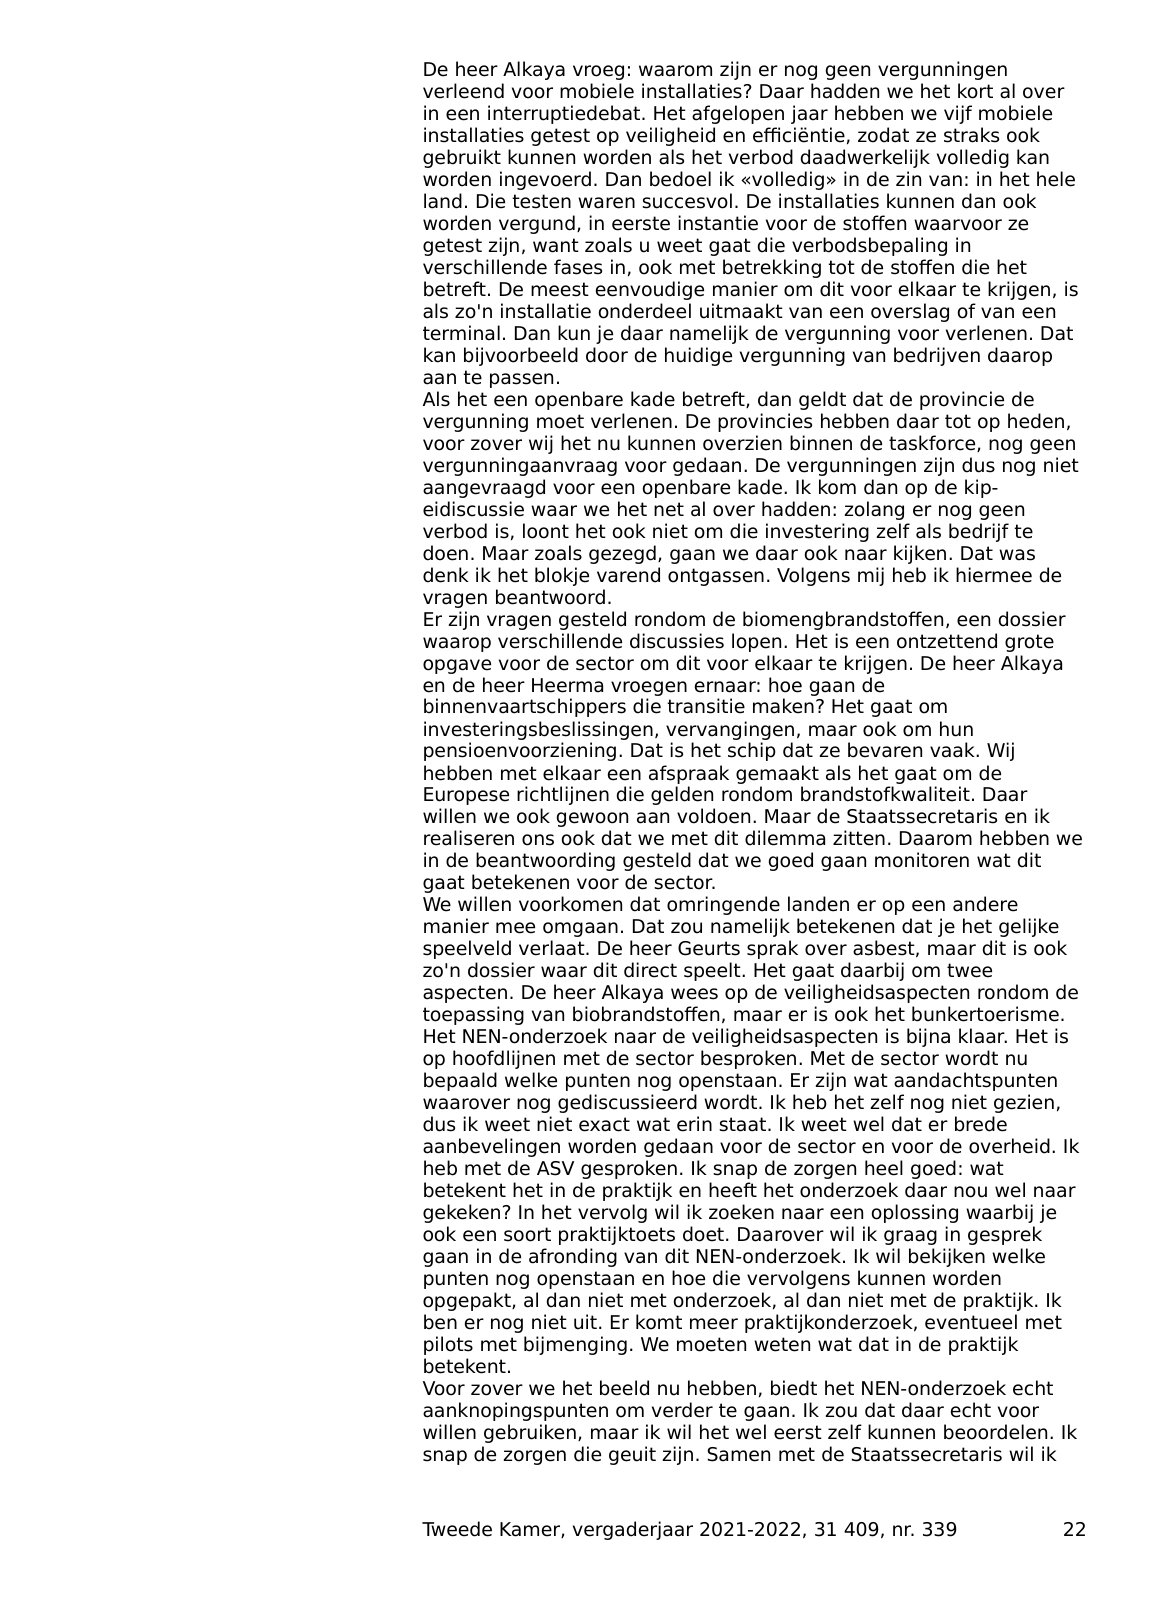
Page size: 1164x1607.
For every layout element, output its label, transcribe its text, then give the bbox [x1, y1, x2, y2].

text We willen voorkomen dat omringende landen er op een andere manier mee omgaan. Dat zou namelijk betekenen dat je het gelijke speelveld verlaat. De heer Geurts sprak over asbest, maar dit is ook zo'n dossier waar dit direct speelt. Het gaat daarbij om twee aspecten. De heer Alkaya wees op de veiligheidsaspecten rondom de toepassing van biobrandstoffen, maar er is ook het bunkertoerisme. [422, 894, 1087, 1026]
text De heer Alkaya vroeg: waarom zijn er nog geen vergunningen verleend voor mobiele installaties? Daar hadden we het kort al over in een interruptiedebat. Het afgelopen jaar hebben we vijf mobiele installaties getest op veiligheid en efficiëntie, zodat ze straks ook gebruikt kunnen worden als het verbod daadwerkelijk volledig kan worden ingevoerd. Dan bedoel ik «volledig» in de zin van: in het hele land. Die testen waren succesvol. De installaties kunnen dan ook worden vergund, in eerste instantie voor de stoffen waarvoor ze getest zijn, want zoals u weet gaat die verbodsbepaling in verschillende fases in, ook met betrekking tot de stoffen die het betreft. De meest eenvoudige manier om dit voor elkaar te krijgen, is als zo'n installatie onderdeel uitmaakt van een overslag of van een terminal. Dan kun je daar namelijk de vergunning voor verlenen. Dat kan bijvoorbeeld door de huidige vergunning van bedrijven daarop aan te passen. [422, 59, 1087, 389]
text Er zijn vragen gesteld rondom de biomengbrandstoffen, een dossier waarop verschillende discussies lopen. Het is een ontzettend grote opgave voor de sector om dit voor elkaar te krijgen. De heer Alkaya en de heer Heerma vroegen ernaar: hoe gaan de binnenvaartschippers die transitie maken? Het gaat om investeringsbeslissingen, vervangingen, maar ook om hun pensioenvoorziening. Dat is het schip dat ze bevaren vaak. Wij hebben met elkaar een afspraak gemaakt als het gaat om de Europese richtlijnen die gelden rondom brandstofkwaliteit. Daar willen we ook gewoon aan voldoen. Maar de Staatssecretaris en ik realiseren ons ook dat we met dit dilemma zitten. Daarom hebben we in de beantwoording gesteld dat we goed gaan monitoren wat dit gaat betekenen voor de sector. [422, 608, 1087, 894]
text Als het een openbare kade betreft, dan geldt dat de provincie de vergunning moet verlenen. De provincies hebben daar tot op heden, voor zover wij het nu kunnen overzien binnen de taskforce, nog geen vergunningaanvraag voor gedaan. De vergunningen zijn dus nog niet aangevraagd voor een openbare kade. Ik kom dan op de kip-eidiscussie waar we het net al over hadden: zolang er nog geen verbod is, loont het ook niet om die investering zelf als bedrijf te doen. Maar zoals gezegd, gaan we daar ook naar kijken. Dat was denk ik het blokje varend ontgassen. Volgens mij heb ik hiermee de vragen beantwoord. [422, 389, 1087, 608]
text Het NEN-onderzoek naar de veiligheidsaspecten is bijna klaar. Het is op hoofdlijnen met de sector besproken. Met de sector wordt nu bepaald welke punten nog openstaan. Er zijn wat aandachtspunten waarover nog gediscussieerd wordt. Ik heb het zelf nog niet gezien, dus ik weet niet exact wat erin staat. Ik weet wel dat er brede aanbevelingen worden gedaan voor de sector en voor de overheid. Ik heb met de ASV gesproken. Ik snap de zorgen heel goed: wat betekent het in de praktijk en heeft het onderzoek daar nou wel naar gekeken? In het vervolg wil ik zoeken naar een oplossing waarbij je ook een soort praktijktoets doet. Daarover wil ik graag in gesprek gaan in de afronding van dit NEN-onderzoek. Ik wil bekijken welke punten nog openstaan en hoe die vervolgens kunnen worden opgepakt, al dan niet met onderzoek, al dan niet met de praktijk. Ik ben er nog niet uit. Er komt meer praktijkonderzoek, eventueel met pilots met bijmenging. We moeten weten wat dat in de praktijk betekent. [422, 1026, 1087, 1378]
text Voor zover we het beeld nu hebben, biedt het NEN-onderzoek echt aanknopingspunten om verder te gaan. Ik zou dat daar echt voor willen gebruiken, maar ik wil het wel eerst zelf kunnen beoordelen. Ik snap de zorgen die geuit zijn. Samen met de Staatssecretaris wil ik [422, 1378, 1087, 1466]
